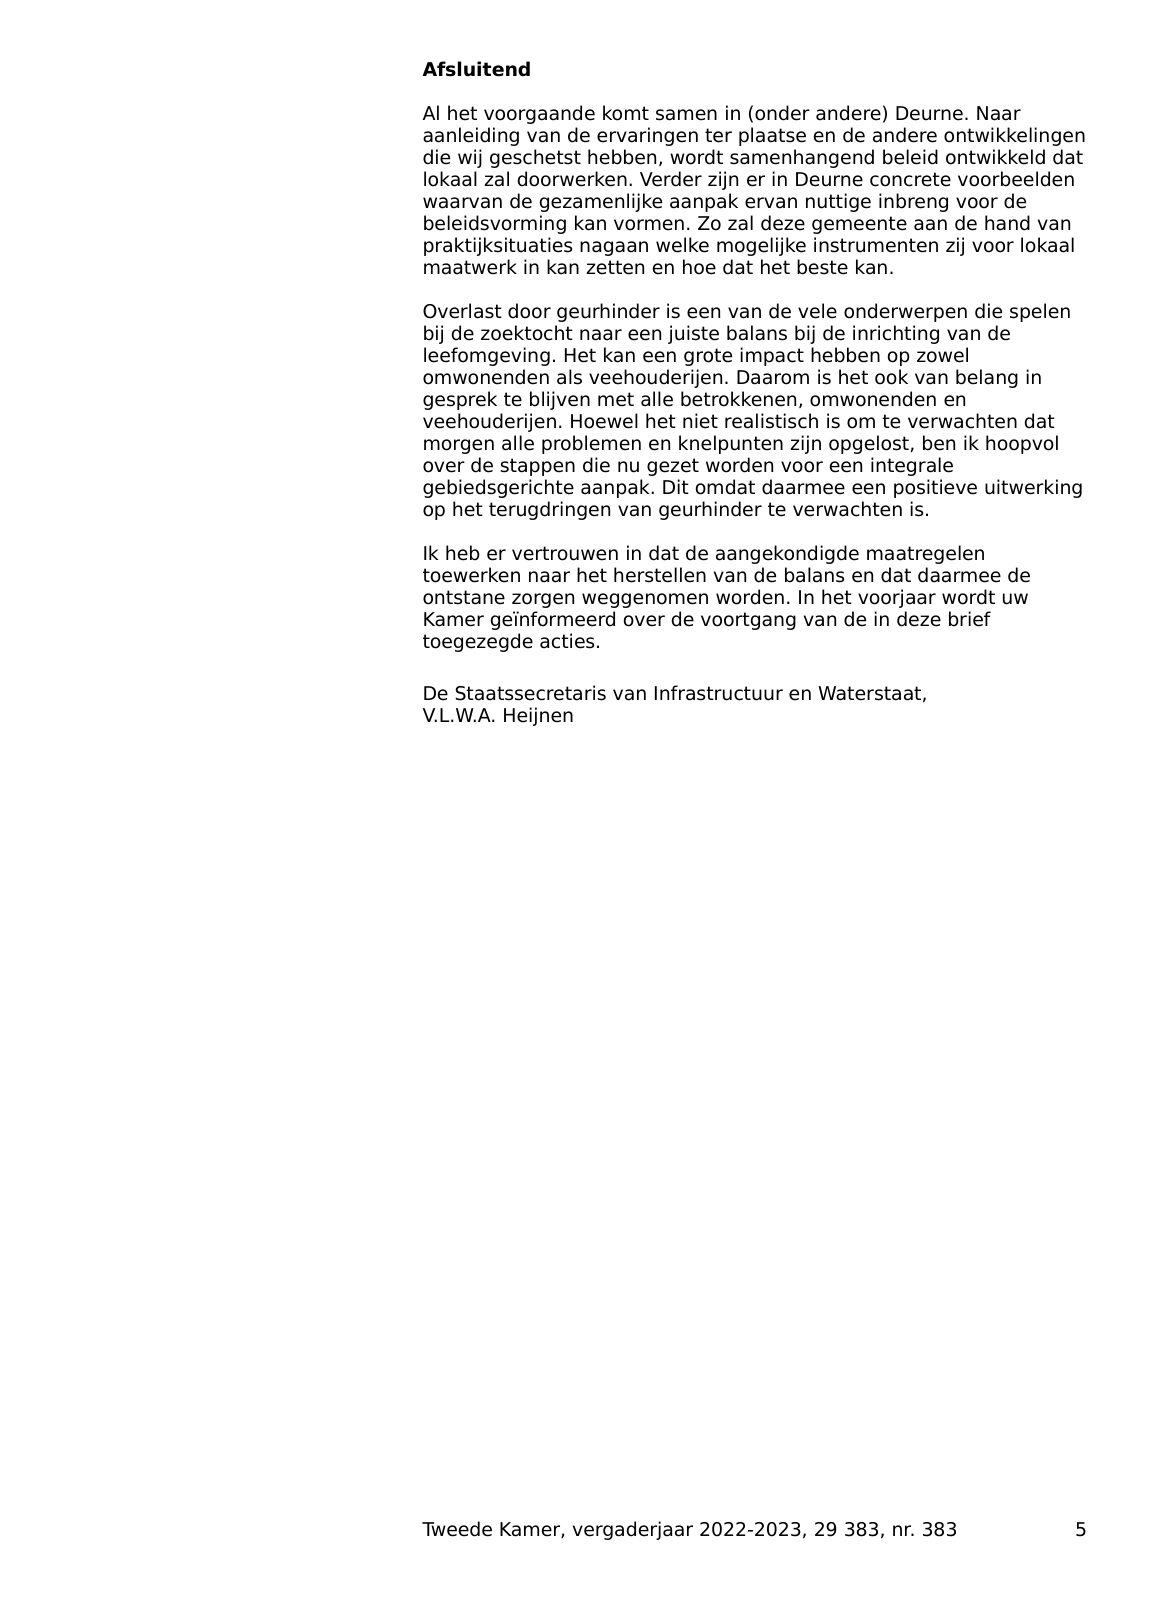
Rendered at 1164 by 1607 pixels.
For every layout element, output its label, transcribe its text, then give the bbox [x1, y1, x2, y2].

text Ik heb er vertrouwen in dat de aangekondigde maatregelen toewerken naar het herstellen van de balans en dat daarmee de ontstane zorgen weggenomen worden. In het voorjaar wordt uw Kamer geïnformeerd over de voortgang van de in deze brief toegezegde acties. [422, 543, 1087, 653]
text Overlast door geurhinder is een van de vele onderwerpen die spelen bij de zoektocht naar een juiste balans bij de inrichting van de leefomgeving. Het kan een grote impact hebben op zowel omwonenden als veehouderijen. Daarom is het ook van belang in gesprek te blijven met alle betrokkenen, omwonenden en veehouderijen. Hoewel het niet realistisch is om te verwachten dat morgen alle problemen en knelpunten zijn opgelost, ben ik hoopvol over de stappen die nu gezet worden voor een integrale gebiedsgerichte aanpak. Dit omdat daarmee een positieve uitwerking op het terugdringen van geurhinder te verwachten is. [422, 301, 1087, 521]
subtitle Afsluitend [422, 59, 1087, 81]
text Al het voorgaande komt samen in (onder andere) Deurne. Naar aanleiding van de ervaringen ter plaatse en de andere ontwikkelingen die wij geschetst hebben, wordt samenhangend beleid ontwikkeld dat lokaal zal doorwerken. Verder zijn er in Deurne concrete voorbeelden waarvan de gezamenlijke aanpak ervan nuttige inbreng voor de beleidsvorming kan vormen. Zo zal deze gemeente aan de hand van praktijksituaties nagaan welke mogelijke instrumenten zij voor lokaal maatwerk in kan zetten en hoe dat het beste kan. [422, 103, 1087, 279]
text De Staatssecretaris van Infrastructuur en Waterstaat, V.L.W.A. Heijnen [422, 683, 1087, 727]
